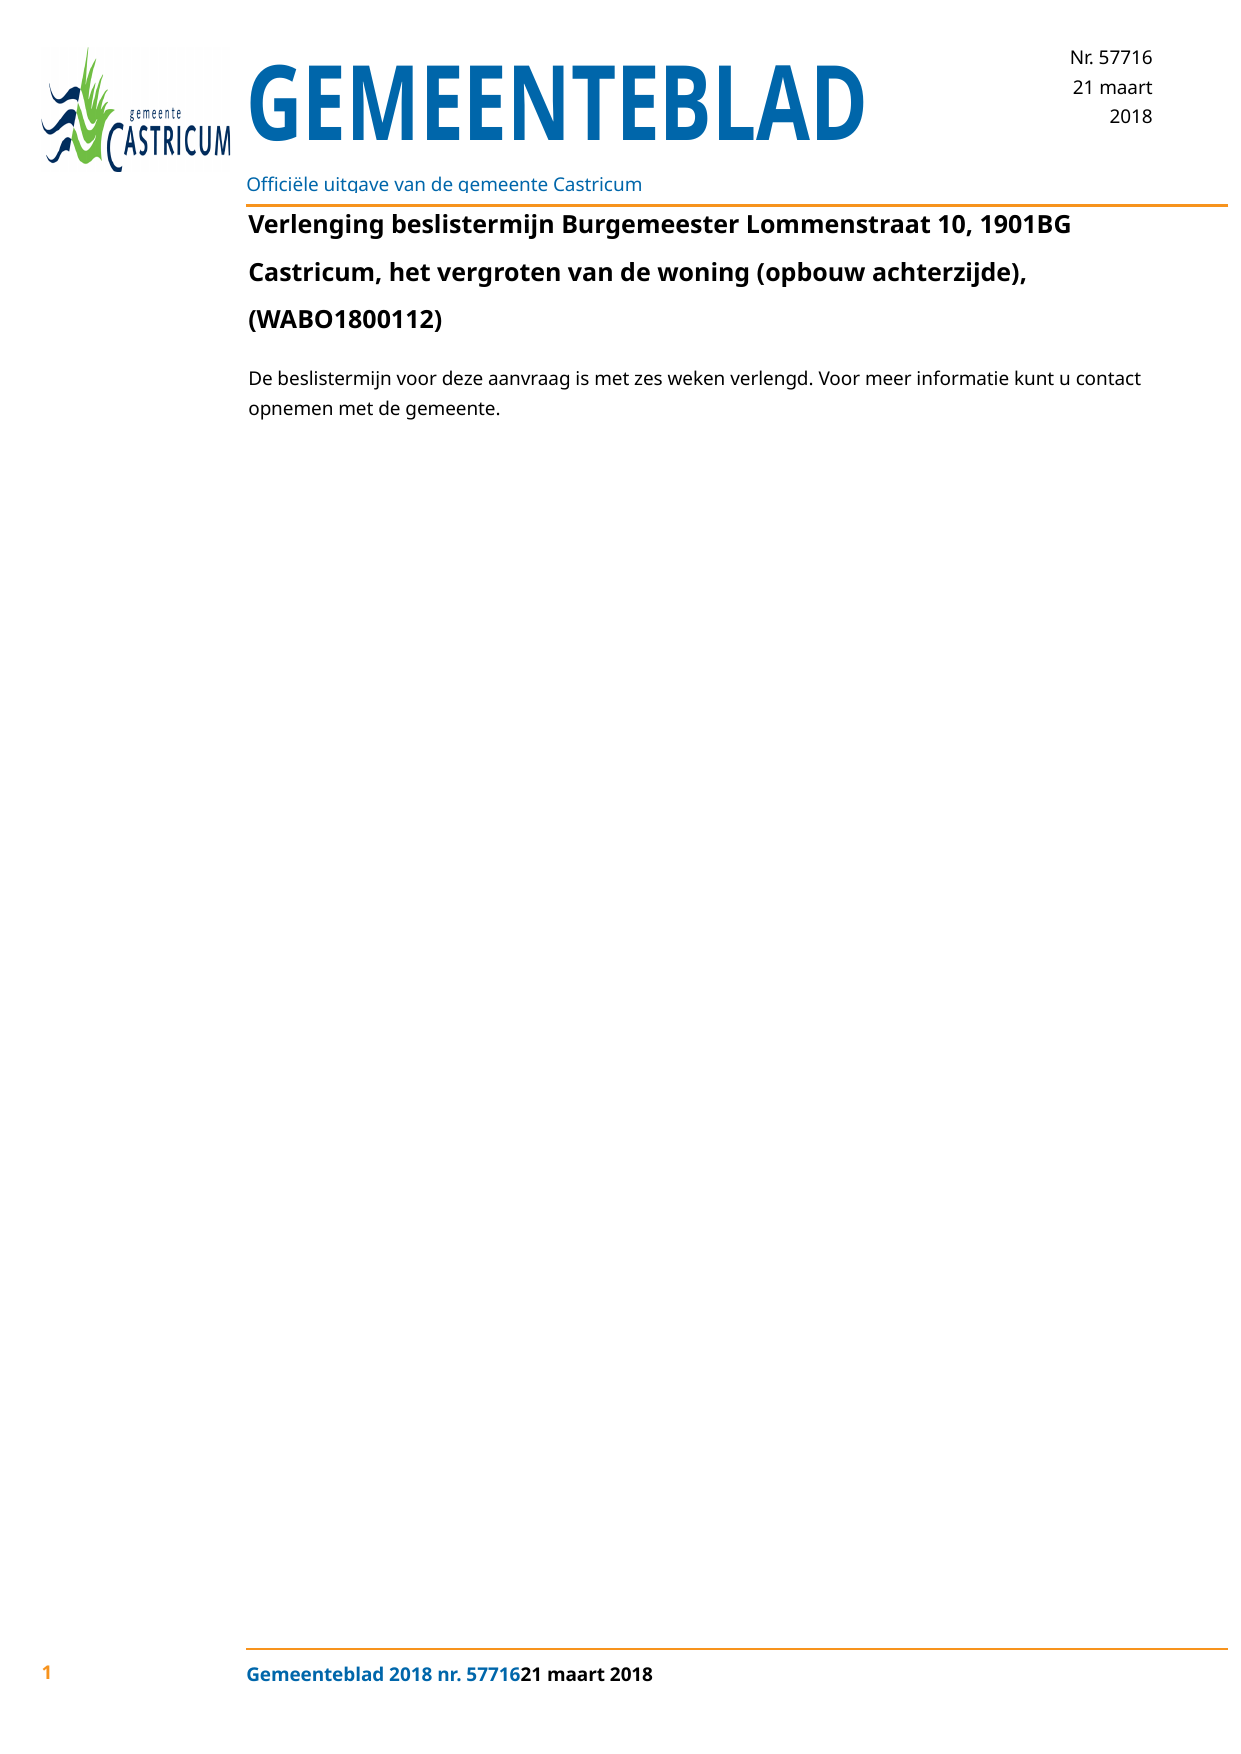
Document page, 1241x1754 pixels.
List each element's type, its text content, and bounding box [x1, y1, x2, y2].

text Verlenging beslistermijn Burgemeester Lommenstraat 10, 1901BG Castricum, het vergroten van de woning (opbouw achterzijde), (WABO1800112) [248, 207, 1152, 336]
text De beslistermijn voor deze aanvraag is met zes weken verlengd. Voor meer informatie kunt u contact opnemen met de gemeente. [248, 366, 1152, 421]
picture [41, 47, 231, 172]
